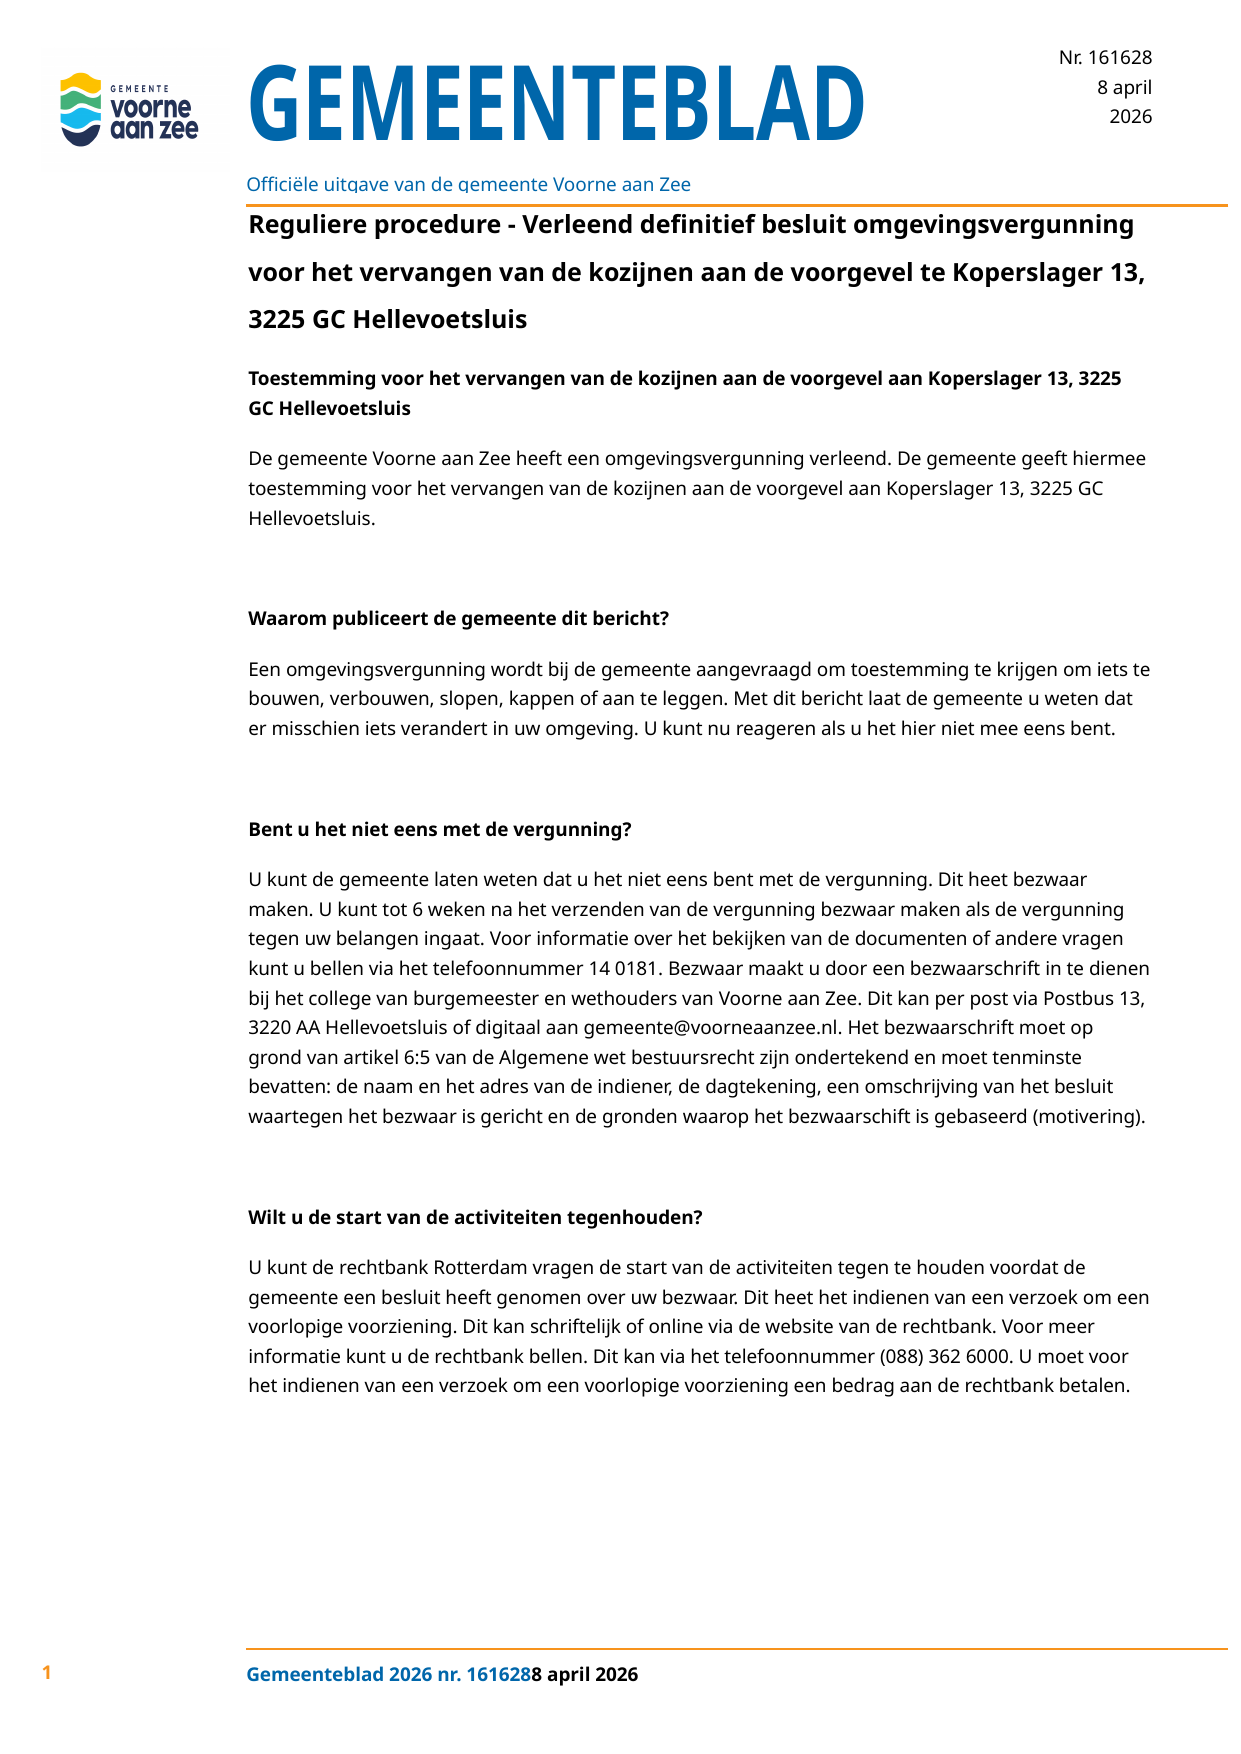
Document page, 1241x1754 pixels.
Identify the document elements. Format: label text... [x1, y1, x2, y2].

text U kunt de rechtbank Rotterdam vragen de start van de activiteiten tegen te houden voordat de gemeente een besluit heeft genomen over uw bezwaar. Dit heet het indienen van een verzoek om een voorlopige voorziening. Dit kan schriftelijk of online via de website van de rechtbank. Voor meer informatie kunt u de rechtbank bellen. Dit kan via het telefoonnummer (088) 362 6000. U moet voor het indienen van een verzoek om een voorlopige voorziening een bedrag aan de rechtbank betalen. [248, 1254, 1152, 1398]
picture [41, 47, 231, 172]
text Waarom publiceert de gemeente dit bericht? [248, 606, 1152, 631]
text Toestemming voor het vervangen van de kozijnen aan de voorgevel aan Koperslager 13, 3225 GC Hellevoetsluis [248, 366, 1152, 421]
text Wilt u de start van de activiteiten tegenhouden? [248, 1204, 1152, 1229]
text U kunt de gemeente laten weten dat u het niet eens bent met de vergunning. Dit heet bezwaar maken. U kunt tot 6 weken na het verzenden van de vergunning bezwaar maken als de vergunning tegen uw belangen ingaat. Voor informatie over het bekijken van de documenten of andere vragen kunt u bellen via het telefoonnummer 14 0181. Bezwaar maakt u door een bezwaarschrift in te dienen bij het college van burgemeester en wethouders van Voorne aan Zee. Dit kan per post via Postbus 13, 3220 AA Hellevoetsluis of digitaal aan gemeente@voorneaanzee.nl. Het bezwaarschrift moet op grond van artikel 6:5 van de Algemene wet bestuursrecht zijn ondertekend en moet tenminste bevatten: de naam en het adres van de indiener, de dagtekening, een omschrijving van het besluit waartegen het bezwaar is gericht en de gronden waarop het bezwaarschift is gebaseerd (motivering). [248, 866, 1152, 1129]
text Reguliere procedure - Verleend definitief besluit omgevingsvergunning voor het vervangen van de kozijnen aan de voorgevel te Koperslager 13, 3225 GC Hellevoetsluis [248, 207, 1152, 336]
text Bent u het niet eens met de vergunning? [248, 816, 1152, 842]
text Een omgevingsvergunning wordt bij de gemeente aangevraagd om toestemming te krijgen om iets te bouwen, verbouwen, slopen, kappen of aan te leggen. Met dit bericht laat de gemeente u weten dat er misschien iets verandert in uw omgeving. U kunt nu reageren als u het hier niet mee eens bent. [248, 656, 1152, 741]
text De gemeente Voorne aan Zee heeft een omgevingsvergunning verleend. De gemeente geeft hiermee toestemming voor het vervangen van de kozijnen aan de voorgevel aan Koperslager 13, 3225 GC Hellevoetsluis. [248, 446, 1152, 530]
